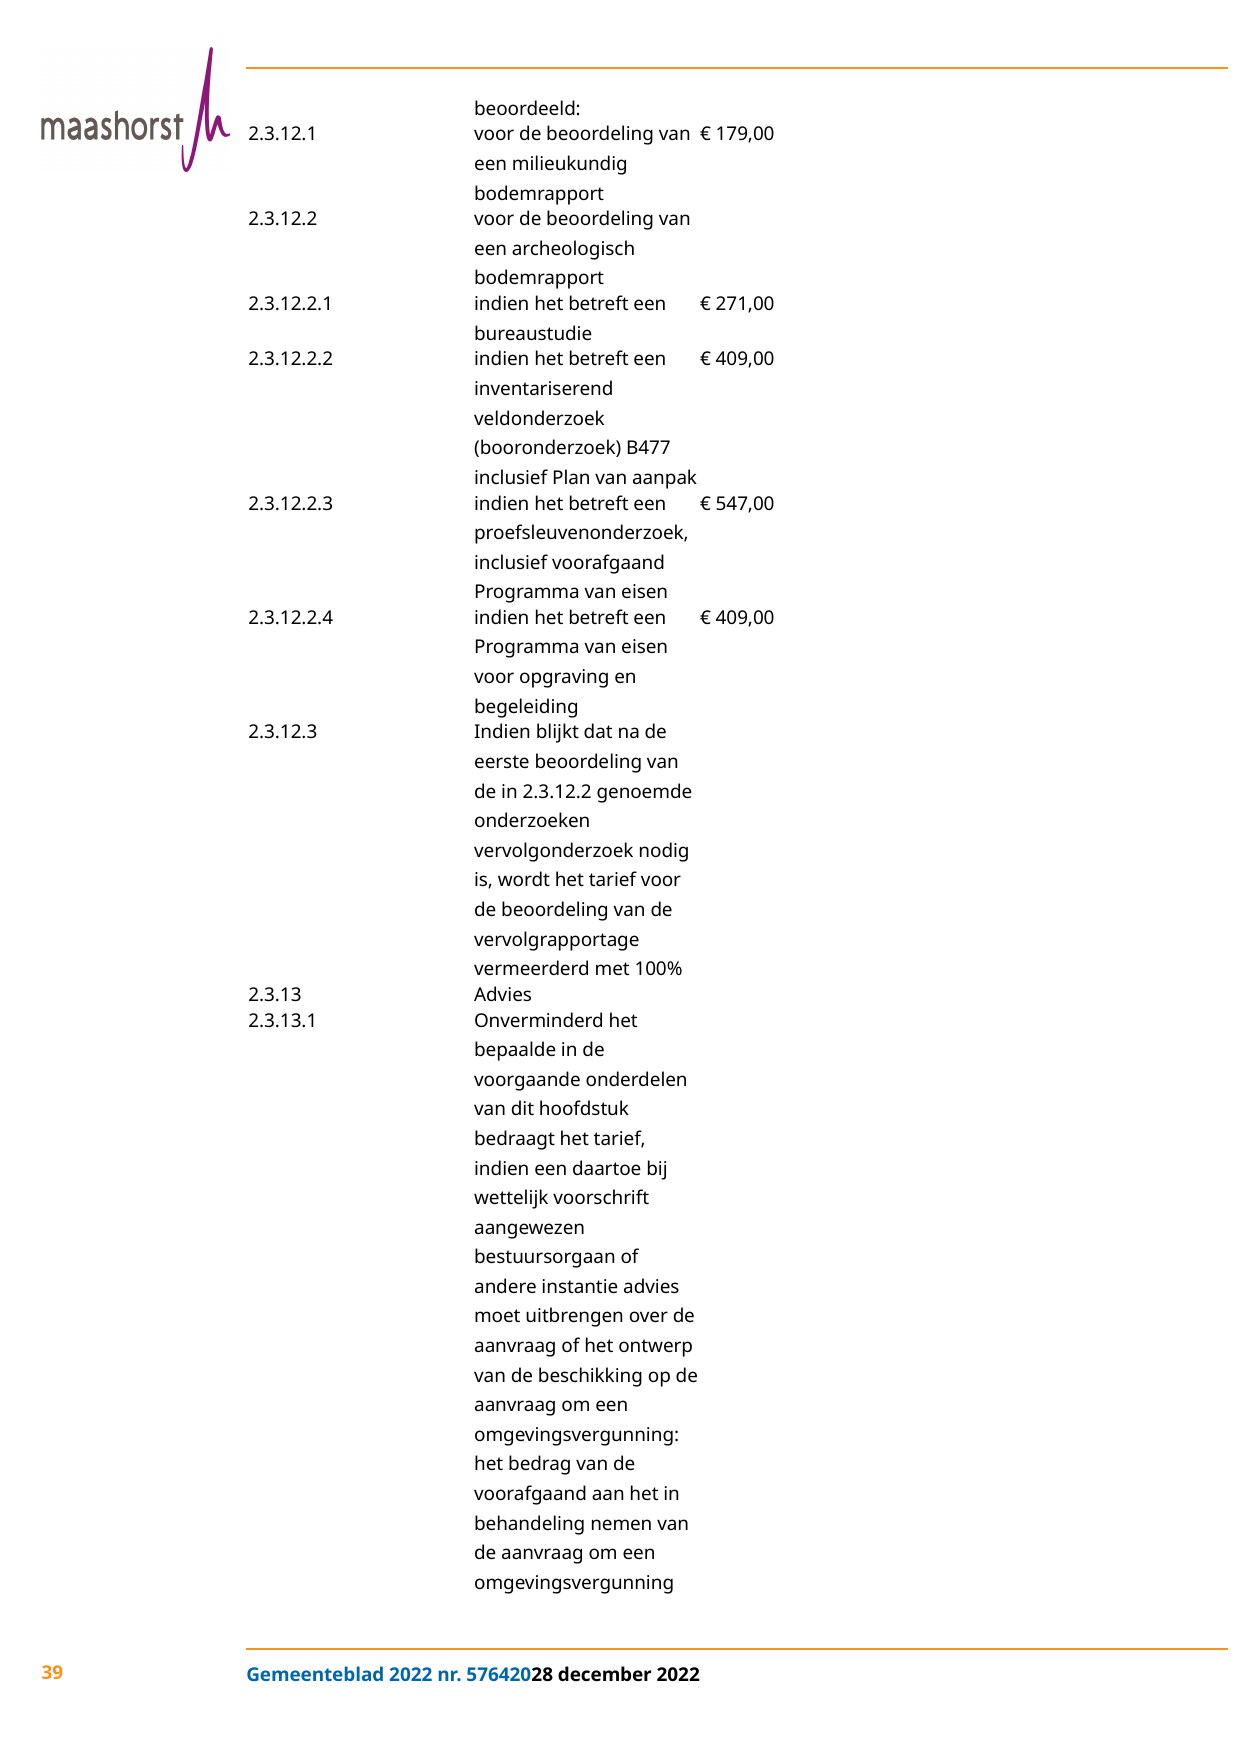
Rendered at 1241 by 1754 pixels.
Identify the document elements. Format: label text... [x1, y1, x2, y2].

table_cell [926, 95, 1152, 121]
table_cell € 179,00 [700, 121, 926, 205]
table_cell [248, 95, 474, 121]
table_cell [926, 1007, 1152, 1594]
table_cell [926, 981, 1152, 1007]
table_cell [926, 205, 1152, 290]
table_cell Onverminderd het bepaalde in de voorgaande onderdelen van dit hoofdstuk bedraagt het tarief, indien een daartoe bij wettelijk voorschrift aangewezen bestuursorgaan of andere instantie advies moet uitbrengen over de aanvraag of het ontwerp van de beschikking op de aanvraag om een omgevingsvergunning: het bedrag van de voorafgaand aan het in behandeling nemen van de aanvraag om een omgevingsvergunning [474, 1007, 700, 1594]
table_cell Advies [474, 981, 700, 1007]
table_cell [700, 981, 926, 1007]
table_cell beoordeeld: [474, 95, 700, 121]
picture [41, 47, 231, 172]
table_cell 2.3.12.2.3 [248, 490, 474, 604]
table_cell 2.3.12.2.1 [248, 290, 474, 346]
table_cell 2.3.12.1 [248, 121, 474, 205]
table_cell [926, 121, 1152, 205]
table_cell [700, 205, 926, 290]
table_cell [700, 719, 926, 981]
table_cell Indien blijkt dat na de eerste beoordeling van de in 2.3.12.2 genoemde onderzoeken vervolgonderzoek nodig is, wordt het tarief voor de beoordeling van de vervolgrapportage vermeerderd met 100% [474, 719, 700, 981]
table_cell [926, 490, 1152, 604]
table_cell € 409,00 [700, 346, 926, 490]
table_cell 2.3.12.2.2 [248, 346, 474, 490]
table_cell € 547,00 [700, 490, 926, 604]
table_cell voor de beoordeling van een milieukundig bodemrapport [474, 121, 700, 205]
table_cell indien het betreft een inventariserend veldonderzoek (booronderzoek) B477 inclusief Plan van aanpak [474, 346, 700, 490]
table_cell voor de beoordeling van een archeologisch bodemrapport [474, 205, 700, 290]
table_cell € 271,00 [700, 290, 926, 346]
table_cell 2.3.12.2.4 [248, 604, 474, 719]
table_cell [926, 719, 1152, 981]
table_cell 2.3.12.3 [248, 719, 474, 981]
table_cell indien het betreft een bureaustudie [474, 290, 700, 346]
table_cell 2.3.13.1 [248, 1007, 474, 1594]
table_cell [926, 290, 1152, 346]
table_cell indien het betreft een Programma van eisen voor opgraving en begeleiding [474, 604, 700, 719]
table_cell [700, 1007, 926, 1594]
table_cell 2.3.12.2 [248, 205, 474, 290]
table_cell indien het betreft een proefsleuvenonderzoek, inclusief voorafgaand Programma van eisen [474, 490, 700, 604]
table_cell [700, 95, 926, 121]
table_cell [926, 346, 1152, 490]
table_cell € 409,00 [700, 604, 926, 719]
table_cell [926, 604, 1152, 719]
table_cell 2.3.13 [248, 981, 474, 1007]
